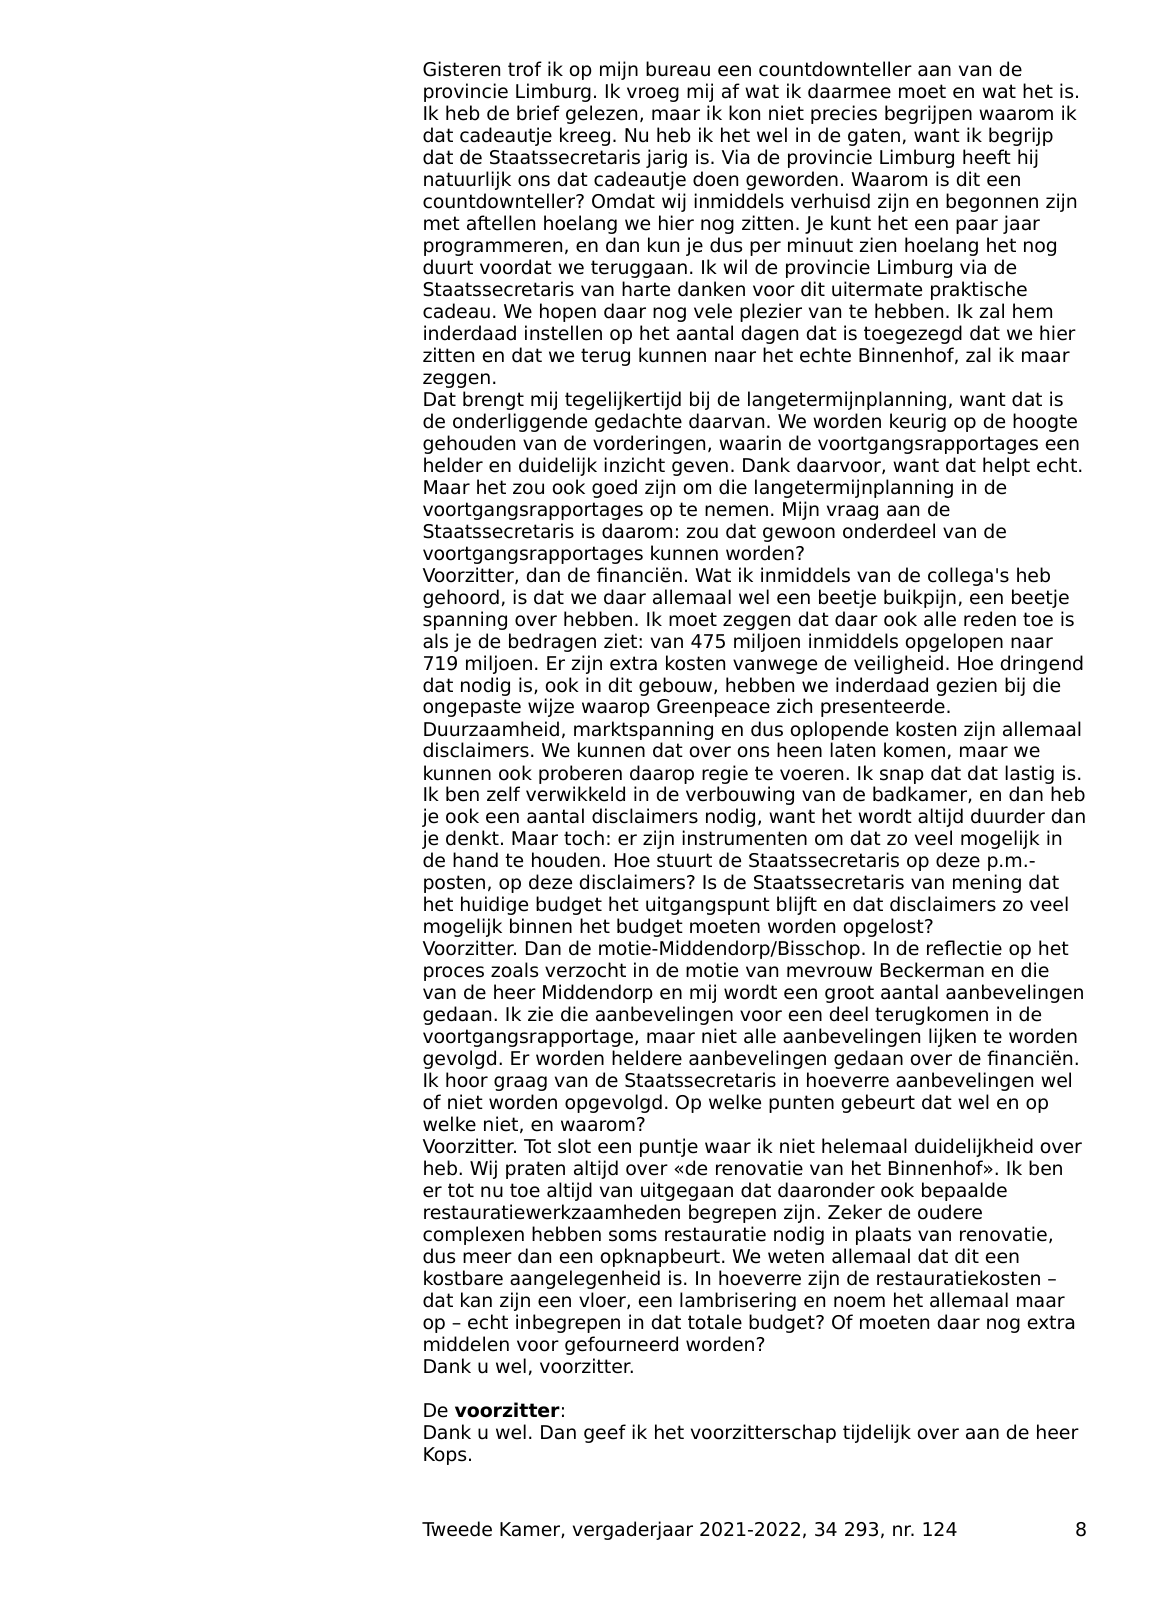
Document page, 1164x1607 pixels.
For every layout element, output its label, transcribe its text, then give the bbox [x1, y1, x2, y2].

text Voorzitter, dan de financiën. Wat ik inmiddels van de collega's heb gehoord, is dat we daar allemaal wel een beetje buikpijn, een beetje spanning over hebben. Ik moet zeggen dat daar ook alle reden toe is als je de bedragen ziet: van 475 miljoen inmiddels opgelopen naar 719 miljoen. Er zijn extra kosten vanwege de veiligheid. Hoe dringend dat nodig is, ook in dit gebouw, hebben we inderdaad gezien bij die ongepaste wijze waarop Greenpeace zich presenteerde. Duurzaamheid, marktspanning en dus oplopende kosten zijn allemaal disclaimers. We kunnen dat over ons heen laten komen, maar we kunnen ook proberen daarop regie te voeren. Ik snap dat dat lastig is. Ik ben zelf verwikkeld in de verbouwing van de badkamer, en dan heb je ook een aantal disclaimers nodig, want het wordt altijd duurder dan je denkt. Maar toch: er zijn instrumenten om dat zo veel mogelijk in de hand te houden. Hoe stuurt de Staatssecretaris op deze p.m.-posten, op deze disclaimers? Is de Staatssecretaris van mening dat het huidige budget het uitgangspunt blijft en dat disclaimers zo veel mogelijk binnen het budget moeten worden opgelost? [422, 564, 1087, 938]
text Voorzitter. Dan de motie-Middendorp/Bisschop. In de reflectie op het proces zoals verzocht in de motie van mevrouw Beckerman en die van de heer Middendorp en mij wordt een groot aantal aanbevelingen gedaan. Ik zie die aanbevelingen voor een deel terugkomen in de voortgangsrapportage, maar niet alle aanbevelingen lijken te worden gevolgd. Er worden heldere aanbevelingen gedaan over de financiën. Ik hoor graag van de Staatssecretaris in hoeverre aanbevelingen wel of niet worden opgevolgd. Op welke punten gebeurt dat wel en op welke niet, en waarom? [422, 938, 1087, 1136]
text Gisteren trof ik op mijn bureau een countdownteller aan van de provincie Limburg. Ik vroeg mij af wat ik daarmee moet en wat het is. Ik heb de brief gelezen, maar ik kon niet precies begrijpen waarom ik dat cadeautje kreeg. Nu heb ik het wel in de gaten, want ik begrijp dat de Staatssecretaris jarig is. Via de provincie Limburg heeft hij natuurlijk ons dat cadeautje doen geworden. Waarom is dit een countdownteller? Omdat wij inmiddels verhuisd zijn en begonnen zijn met aftellen hoelang we hier nog zitten. Je kunt het een paar jaar programmeren, en dan kun je dus per minuut zien hoelang het nog duurt voordat we teruggaan. Ik wil de provincie Limburg via de Staatssecretaris van harte danken voor dit uitermate praktische cadeau. We hopen daar nog vele plezier van te hebben. Ik zal hem inderdaad instellen op het aantal dagen dat is toegezegd dat we hier zitten en dat we terug kunnen naar het echte Binnenhof, zal ik maar zeggen. [422, 59, 1087, 389]
text Voorzitter. Tot slot een puntje waar ik niet helemaal duidelijkheid over heb. Wij praten altijd over «de renovatie van het Binnenhof». Ik ben er tot nu toe altijd van uitgegaan dat daaronder ook bepaalde restauratiewerkzaamheden begrepen zijn. Zeker de oudere complexen hebben soms restauratie nodig in plaats van renovatie, dus meer dan een opknapbeurt. We weten allemaal dat dit een kostbare aangelegenheid is. In hoeverre zijn de restauratiekosten – dat kan zijn een vloer, een lambrisering en noem het allemaal maar op – echt inbegrepen in dat totale budget? Of moeten daar nog extra middelen voor gefourneerd worden? [422, 1136, 1087, 1356]
text De voorzitter: [422, 1400, 1087, 1422]
text Dank u wel. Dan geef ik het voorzitterschap tijdelijk over aan de heer Kops. [422, 1422, 1087, 1466]
text Dat brengt mij tegelijkertijd bij de langetermijnplanning, want dat is de onderliggende gedachte daarvan. We worden keurig op de hoogte gehouden van de vorderingen, waarin de voortgangsrapportages een helder en duidelijk inzicht geven. Dank daarvoor, want dat helpt echt. Maar het zou ook goed zijn om die langetermijnplanning in de voortgangsrapportages op te nemen. Mijn vraag aan de Staatssecretaris is daarom: zou dat gewoon onderdeel van de voortgangsrapportages kunnen worden? [422, 389, 1087, 564]
text Dank u wel, voorzitter. [422, 1356, 1087, 1378]
